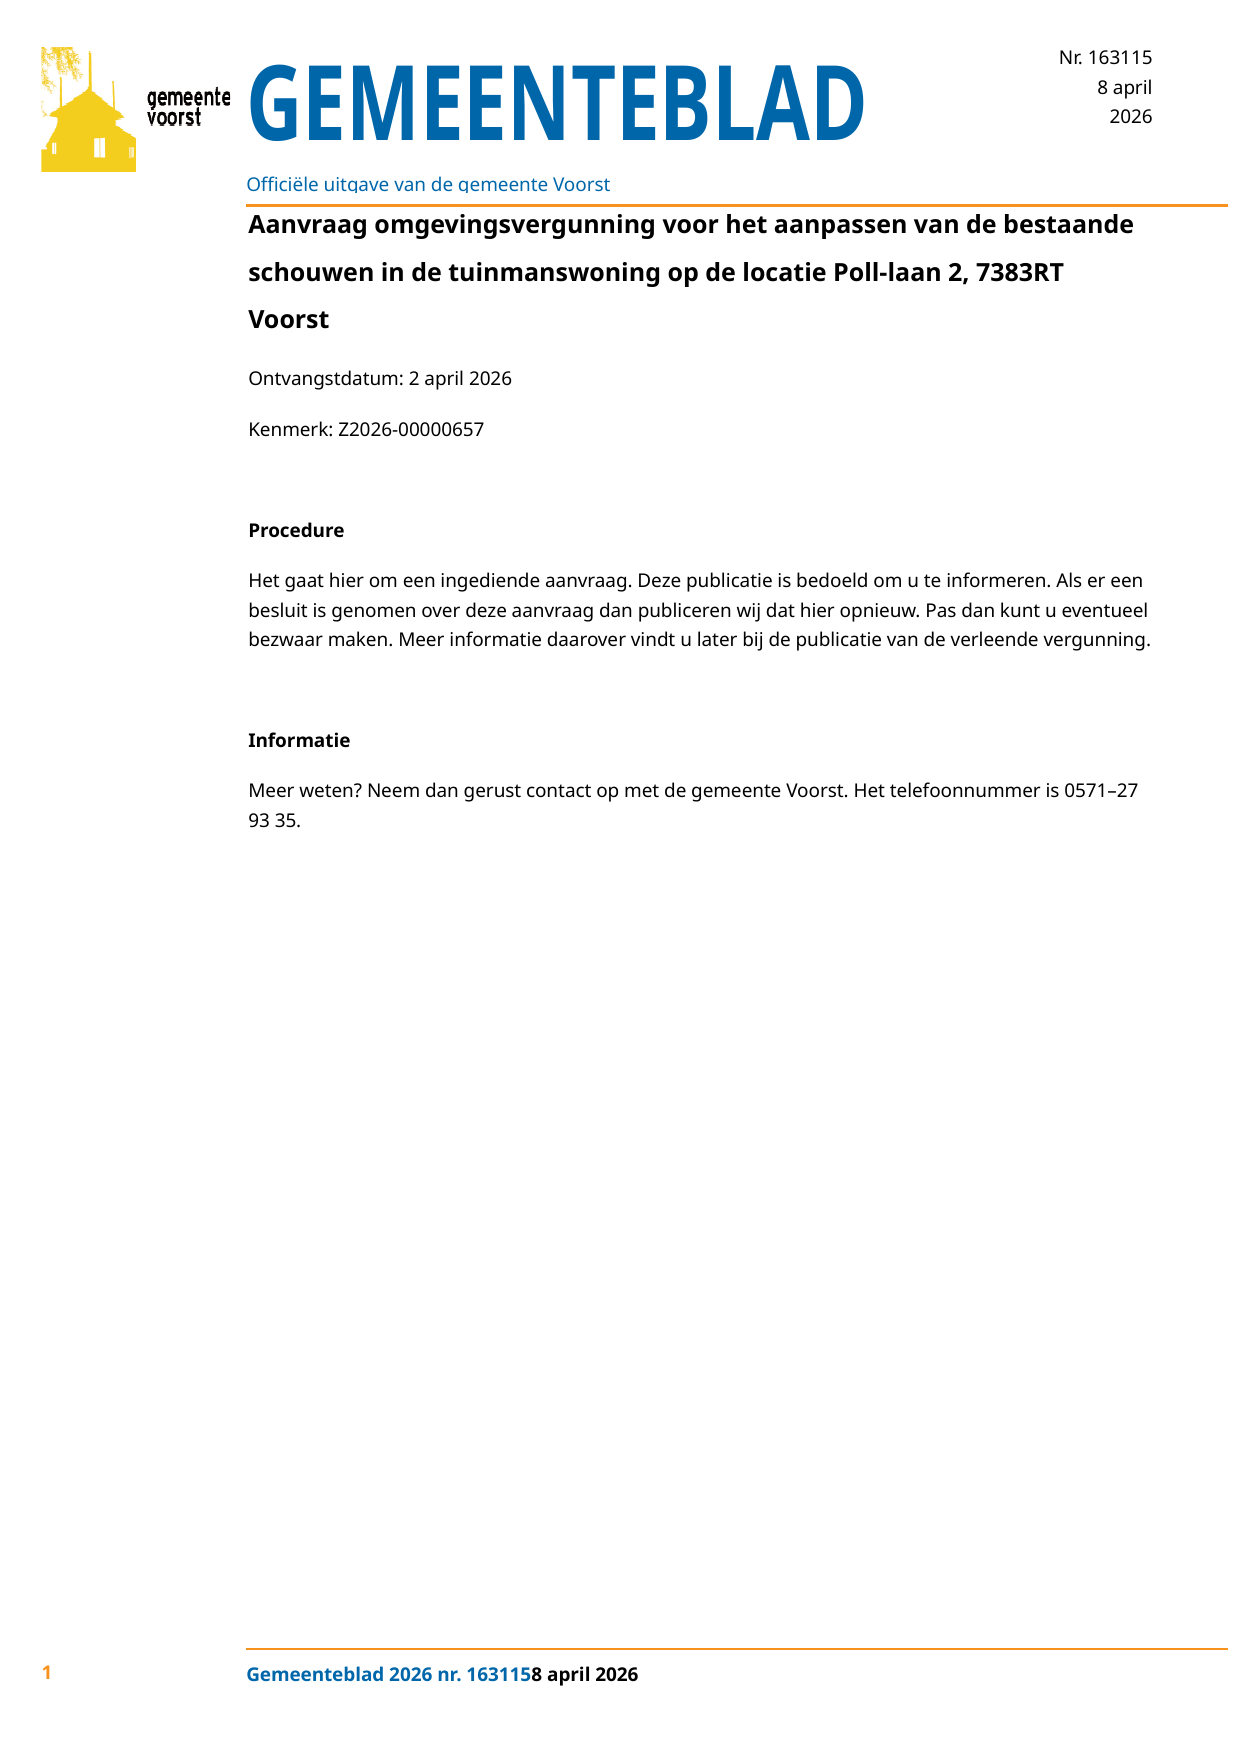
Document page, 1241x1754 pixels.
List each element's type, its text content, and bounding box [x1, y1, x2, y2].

text Informatie [248, 727, 1152, 753]
text Procedure [248, 517, 1152, 542]
text Aanvraag omgevingsvergunning voor het aanpassen van de bestaande schouwen in de tuinmanswoning op de locatie Poll-laan 2, 7383RT Voorst [248, 207, 1152, 336]
text Kenmerk: Z2026-00000657 [248, 416, 1152, 442]
picture [41, 47, 231, 172]
text Ontvangstdatum: 2 april 2026 [248, 366, 1152, 391]
text Meer weten? Neem dan gerust contact op met de gemeente Voorst. Het telefoonnummer is 0571–27 93 35. [248, 778, 1152, 833]
text Het gaat hier om een ingediende aanvraag. Deze publicatie is bedoeld om u te informeren. Als er een besluit is genomen over deze aanvraag dan publiceren wij dat hier opnieuw. Pas dan kunt u eventueel bezwaar maken. Meer informatie daarover vindt u later bij de publicatie van de verleende vergunning. [248, 567, 1152, 652]
